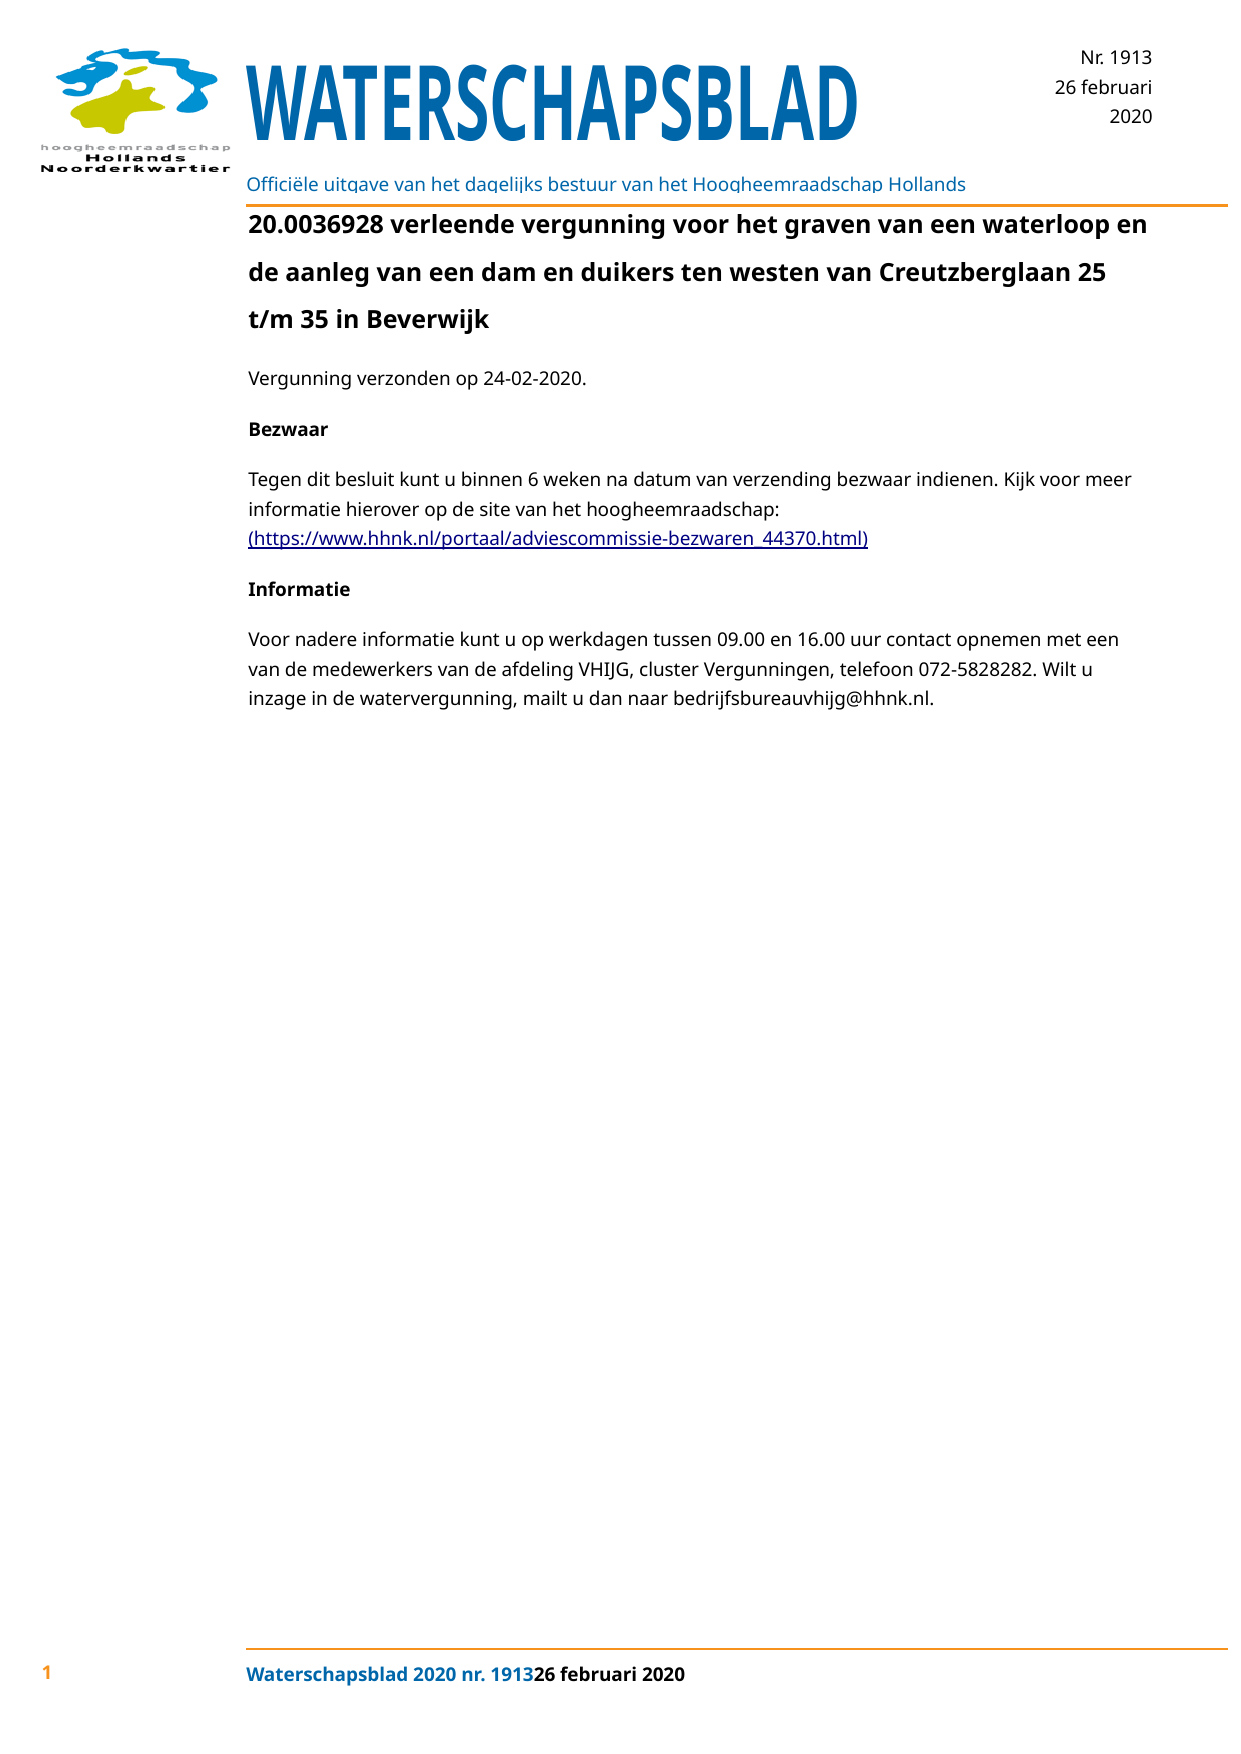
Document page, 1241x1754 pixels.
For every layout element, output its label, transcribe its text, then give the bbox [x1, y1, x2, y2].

text Vergunning verzonden op 24-02-2020. [248, 366, 1152, 391]
text Voor nadere informatie kunt u op werkdagen tussen 09.00 en 16.00 uur contact opnemen met een van de medewerkers van de afdeling VHIJG, cluster Vergunningen, telefoon 072-5828282. Wilt u inzage in de watervergunning, mailt u dan naar bedrijfsbureauvhijg@hhnk.nl. [248, 626, 1152, 711]
text Bezwaar [248, 416, 1152, 442]
picture [41, 47, 231, 172]
text Informatie [248, 576, 1152, 602]
text Tegen dit besluit kunt u binnen 6 weken na datum van verzending bezwaar indienen. Kijk voor meer informatie hierover op de site van het hoogheemraadschap: (https://www.hhnk.nl/portaal/adviescommissie-bezwaren_44370.html) [248, 466, 1152, 551]
text 20.0036928 verleende vergunning voor het graven van een waterloop en de aanleg van een dam en duikers ten westen van Creutzberglaan 25 t/m 35 in Beverwijk [248, 207, 1152, 336]
